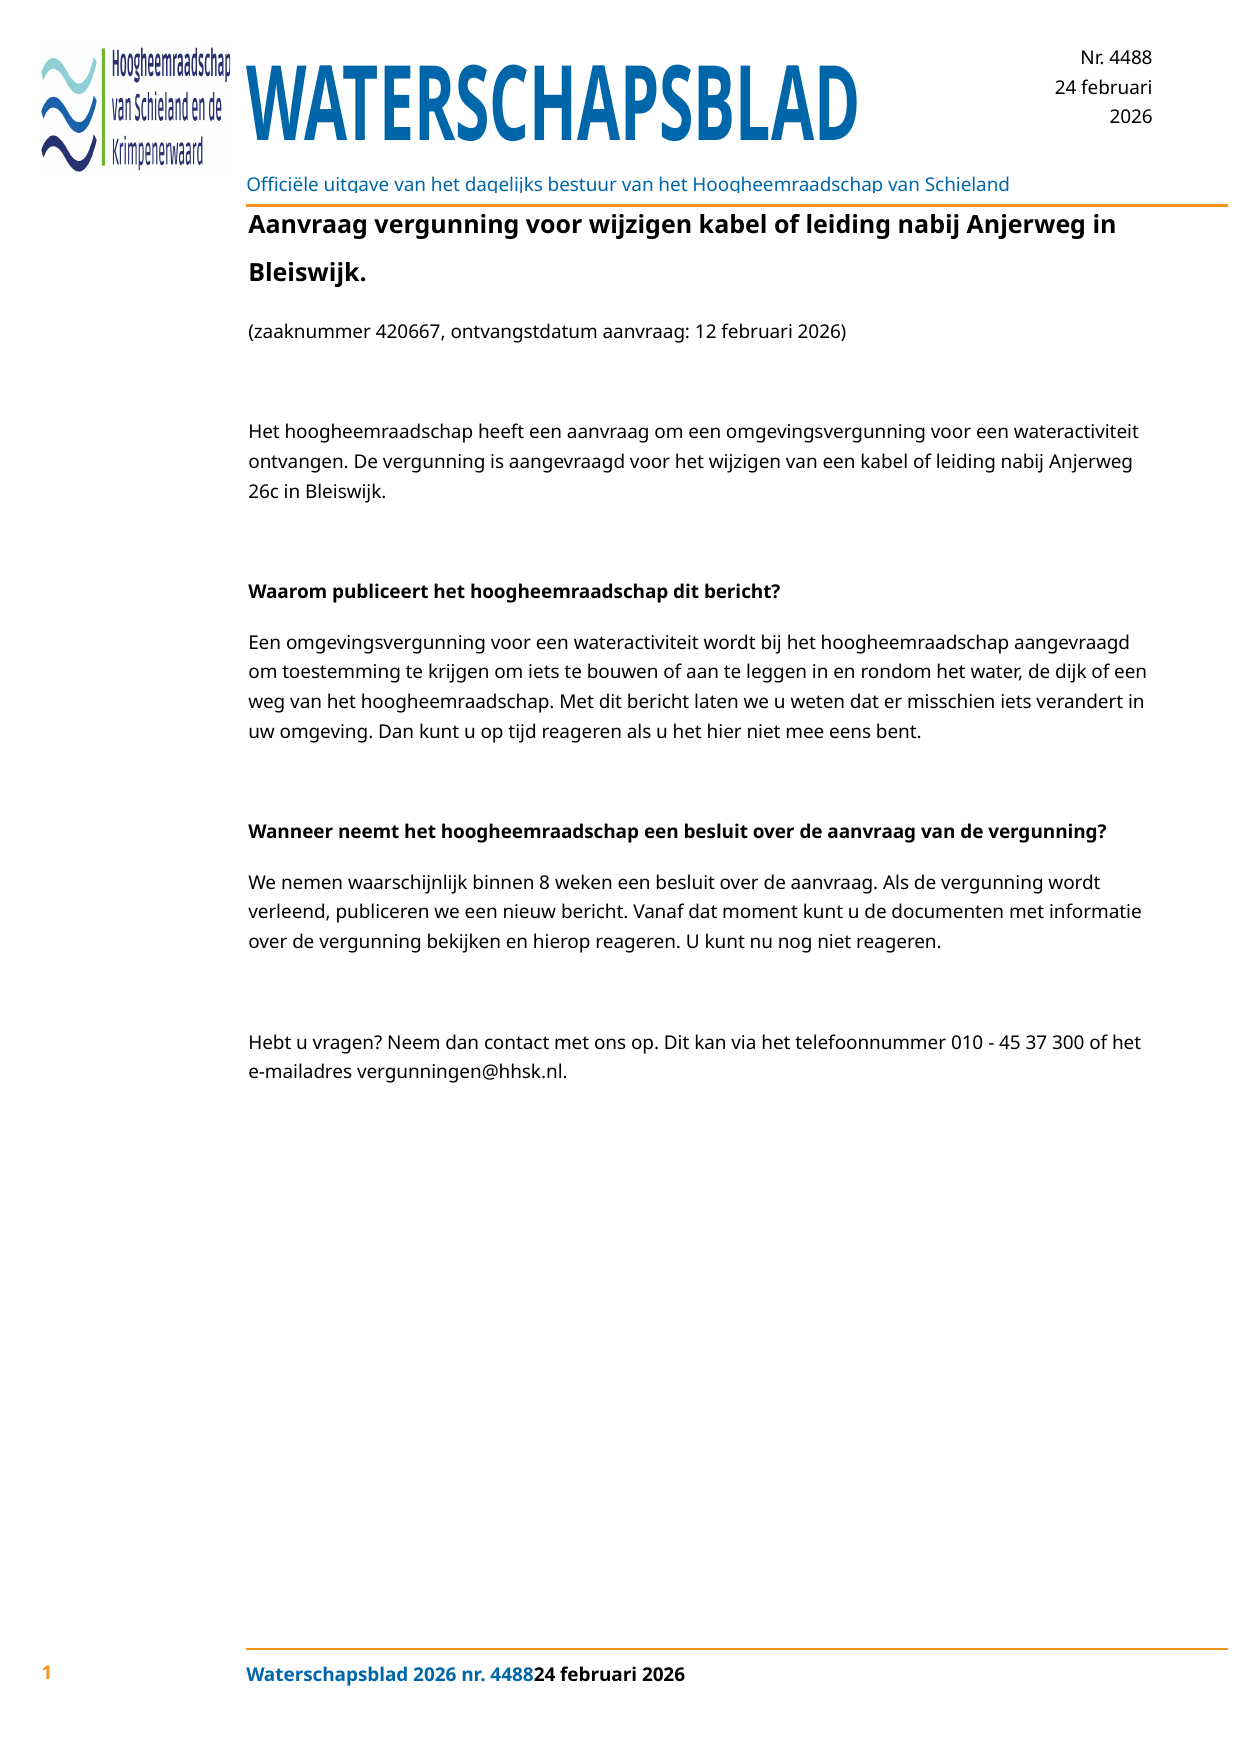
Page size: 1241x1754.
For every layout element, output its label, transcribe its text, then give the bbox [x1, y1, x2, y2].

text We nemen waarschijnlijk binnen 8 weken een besluit over de aanvraag. Als de vergunning wordt verleend, publiceren we een nieuw bericht. Vanaf dat moment kunt u de documenten met informatie over de vergunning bekijken en hierop reageren. U kunt nu nog niet reageren. [248, 869, 1152, 954]
text Wanneer neemt het hoogheemraadschap een besluit over de aanvraag van de vergunning? [248, 819, 1152, 844]
text (zaaknummer 420667, ontvangstdatum aanvraag: 12 februari 2026) [248, 318, 1152, 344]
picture [41, 47, 231, 172]
text Het hoogheemraadschap heeft een aanvraag om een omgevingsvergunning voor een wateractiviteit ontvangen. De vergunning is aangevraagd voor het wijzigen van een kabel of leiding nabij Anjerweg 26c in Bleiswijk. [248, 419, 1152, 504]
text Hebt u vragen? Neem dan contact met ons op. Dit kan via het telefoonnummer 010 - 45 37 300 of het e-mailadres vergunningen@hhsk.nl. [248, 1029, 1152, 1084]
text Aanvraag vergunning voor wijzigen kabel of leiding nabij Anjerweg in Bleiswijk. [248, 207, 1152, 288]
text Een omgevingsvergunning voor een wateractiviteit wordt bij het hoogheemraadschap aangevraagd om toestemming te krijgen om iets te bouwen of aan te leggen in en rondom het water, de dijk of een weg van het hoogheemraadschap. Met dit bericht laten we u weten dat er misschien iets verandert in uw omgeving. Dan kunt u op tijd reageren als u het hier niet mee eens bent. [248, 629, 1152, 744]
text Waarom publiceert het hoogheemraadschap dit bericht? [248, 579, 1152, 604]
